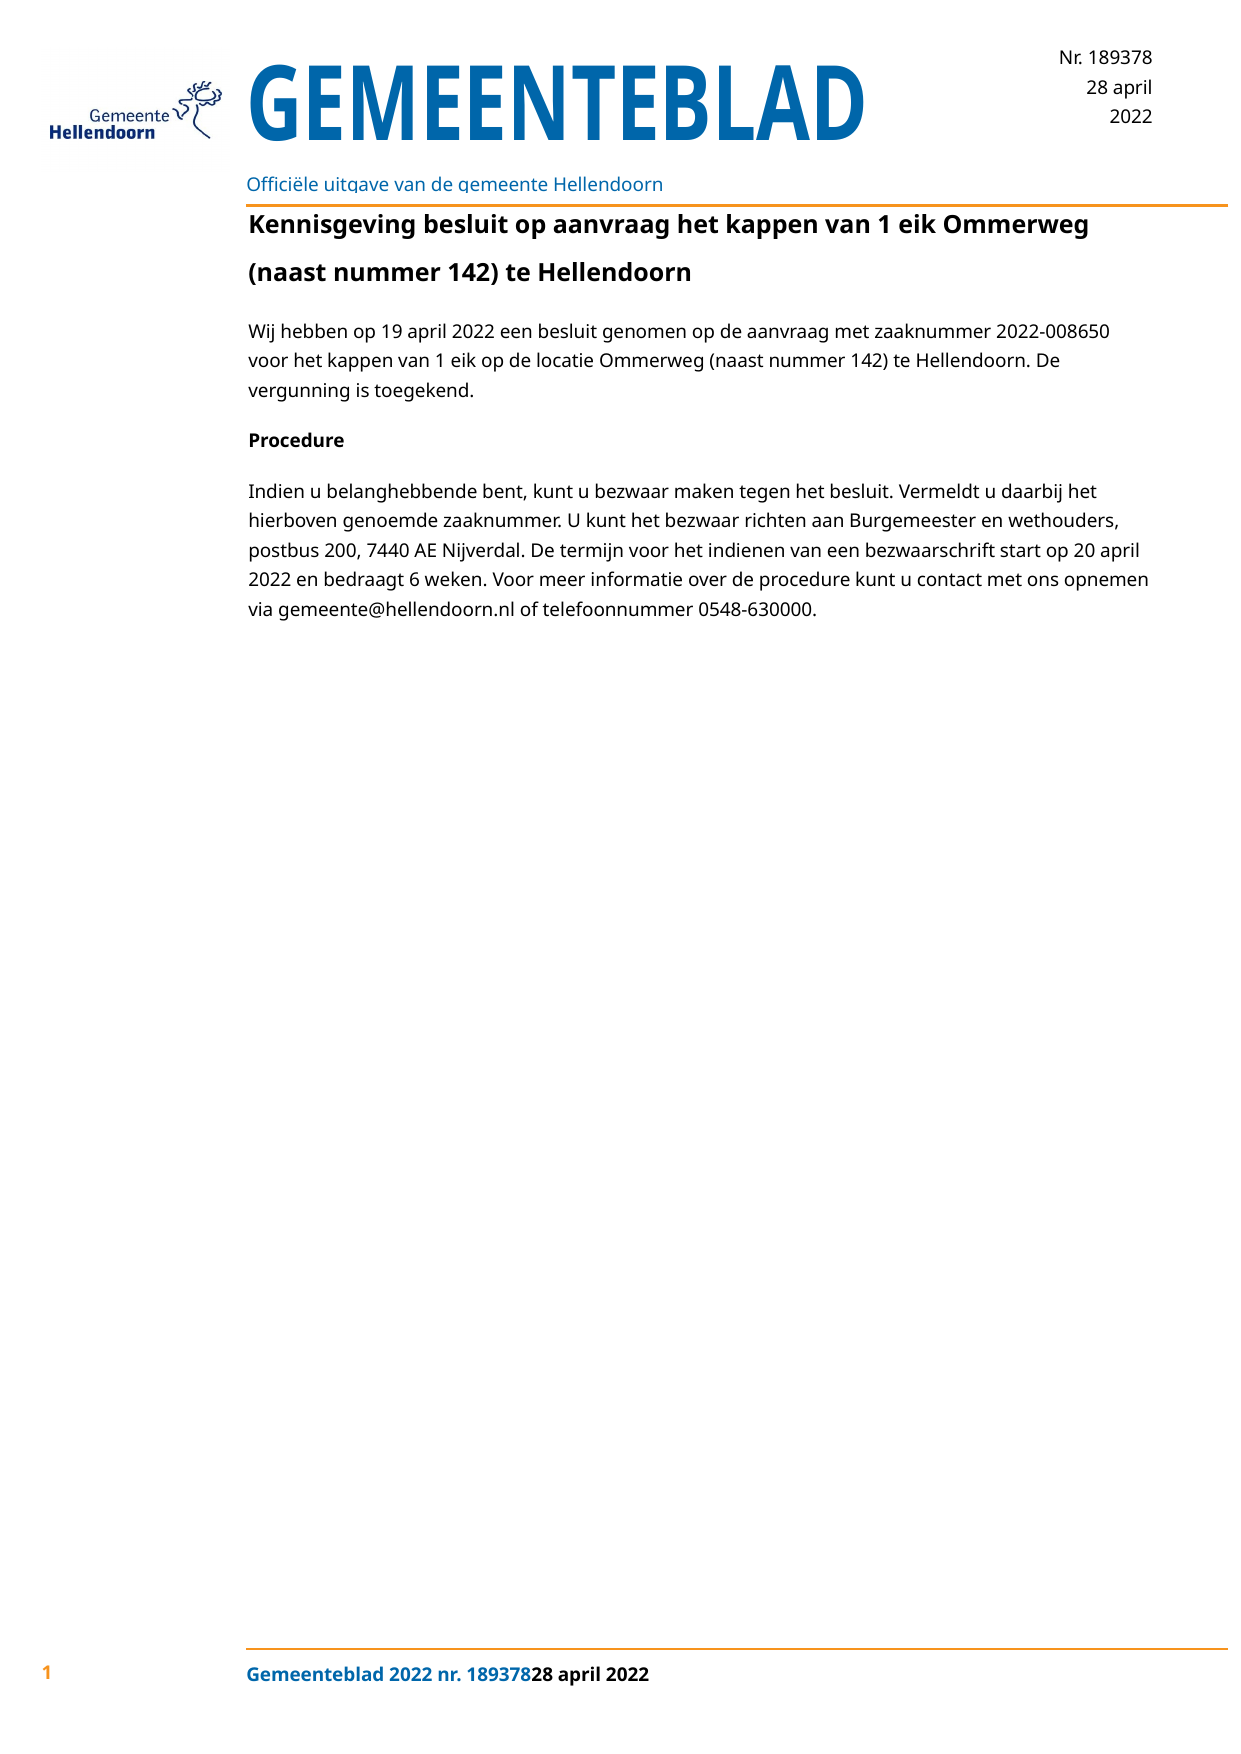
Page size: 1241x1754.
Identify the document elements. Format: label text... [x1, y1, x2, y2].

text Indien u belanghebbende bent, kunt u bezwaar maken tegen het besluit. Vermeldt u daarbij het hierboven genoemde zaaknummer. U kunt het bezwaar richten aan Burgemeester en wethouders, postbus 200, 7440 AE Nijverdal. De termijn voor het indienen van een bezwaarschrift start op 20 april 2022 en bedraagt 6 weken. Voor meer informatie over de procedure kunt u contact met ons opnemen via gemeente@hellendoorn.nl of telefoonnummer 0548-630000. [248, 478, 1152, 622]
text Wij hebben op 19 april 2022 een besluit genomen op de aanvraag met zaaknummer 2022-008650 voor het kappen van 1 eik op de locatie Ommerweg (naast nummer 142) te Hellendoorn. De vergunning is toegekend. [248, 318, 1152, 403]
picture [41, 47, 231, 172]
text Kennisgeving besluit op aanvraag het kappen van 1 eik Ommerweg (naast nummer 142) te Hellendoorn [248, 207, 1152, 288]
text Procedure [248, 427, 1152, 453]
